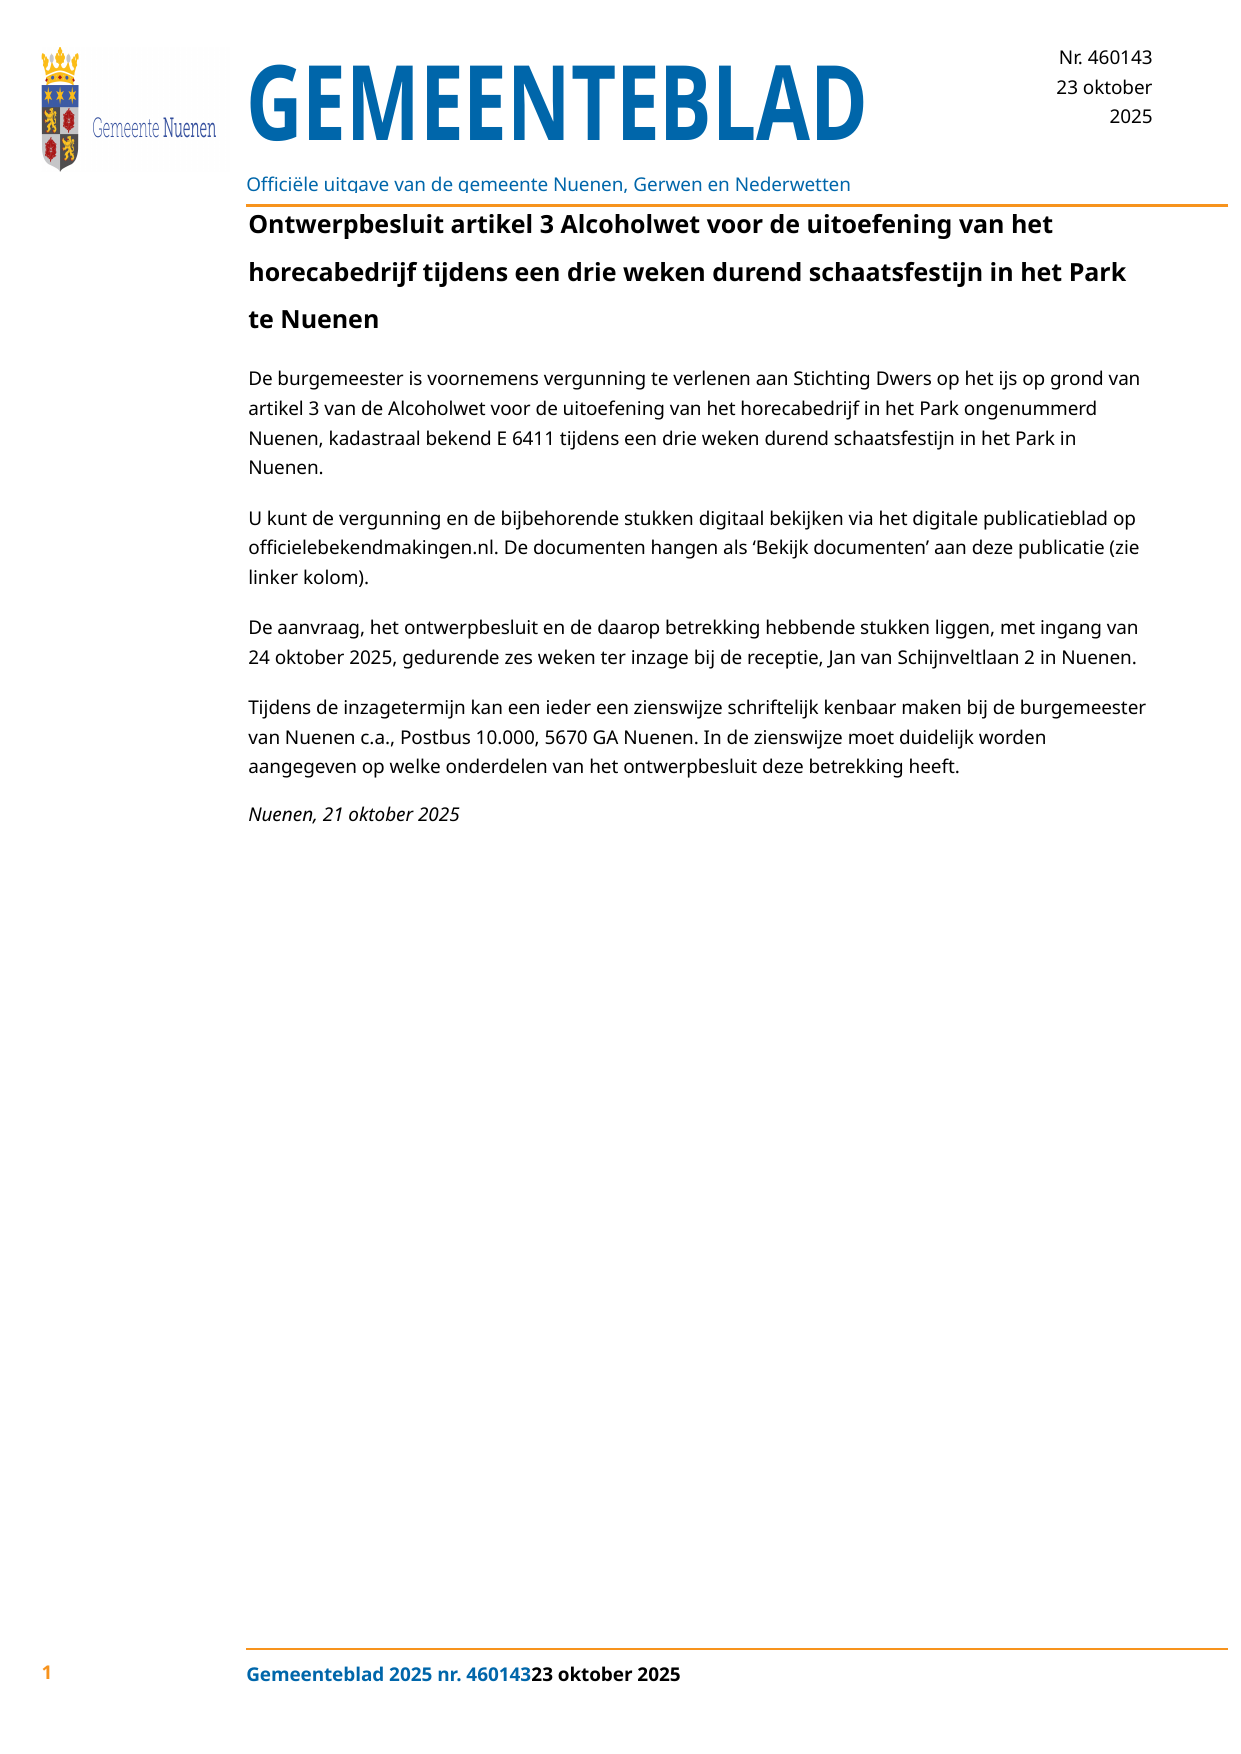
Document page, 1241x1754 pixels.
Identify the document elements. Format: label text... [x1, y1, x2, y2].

text U kunt de vergunning en de bijbehorende stukken digitaal bekijken via het digitale publicatieblad op officielebekendmakingen.nl. De documenten hangen als ‘Bekijk documenten’ aan deze publicatie (zie linker kolom). [248, 505, 1152, 589]
text Ontwerpbesluit artikel 3 Alcoholwet voor de uitoefening van het horecabedrijf tijdens een drie weken durend schaatsfestijn in het Park te Nuenen [248, 207, 1152, 336]
text Tijdens de inzagetermijn kan een ieder een zienswijze schriftelijk kenbaar maken bij de burgemeester van Nuenen c.a., Postbus 10.000, 5670 GA Nuenen. In de zienswijze moet duidelijk worden aangegeven op welke onderdelen van het ontwerpbesluit deze betrekking heeft. [248, 694, 1152, 779]
text De burgemeester is voornemens vergunning te verlenen aan Stichting Dwers op het ijs op grond van artikel 3 van de Alcoholwet voor de uitoefening van het horecabedrijf in het Park ongenummerd Nuenen, kadastraal bekend E 6411 tijdens een drie weken durend schaatsfestijn in het Park in Nuenen. [248, 366, 1152, 480]
picture [41, 47, 231, 172]
text Nuenen, 21 oktober 2025 [248, 801, 1152, 827]
text De aanvraag, het ontwerpbesluit en de daarop betrekking hebbende stukken liggen, met ingang van 24 oktober 2025, gedurende zes weken ter inzage bij de receptie, Jan van Schijnveltlaan 2 in Nuenen. [248, 614, 1152, 669]
